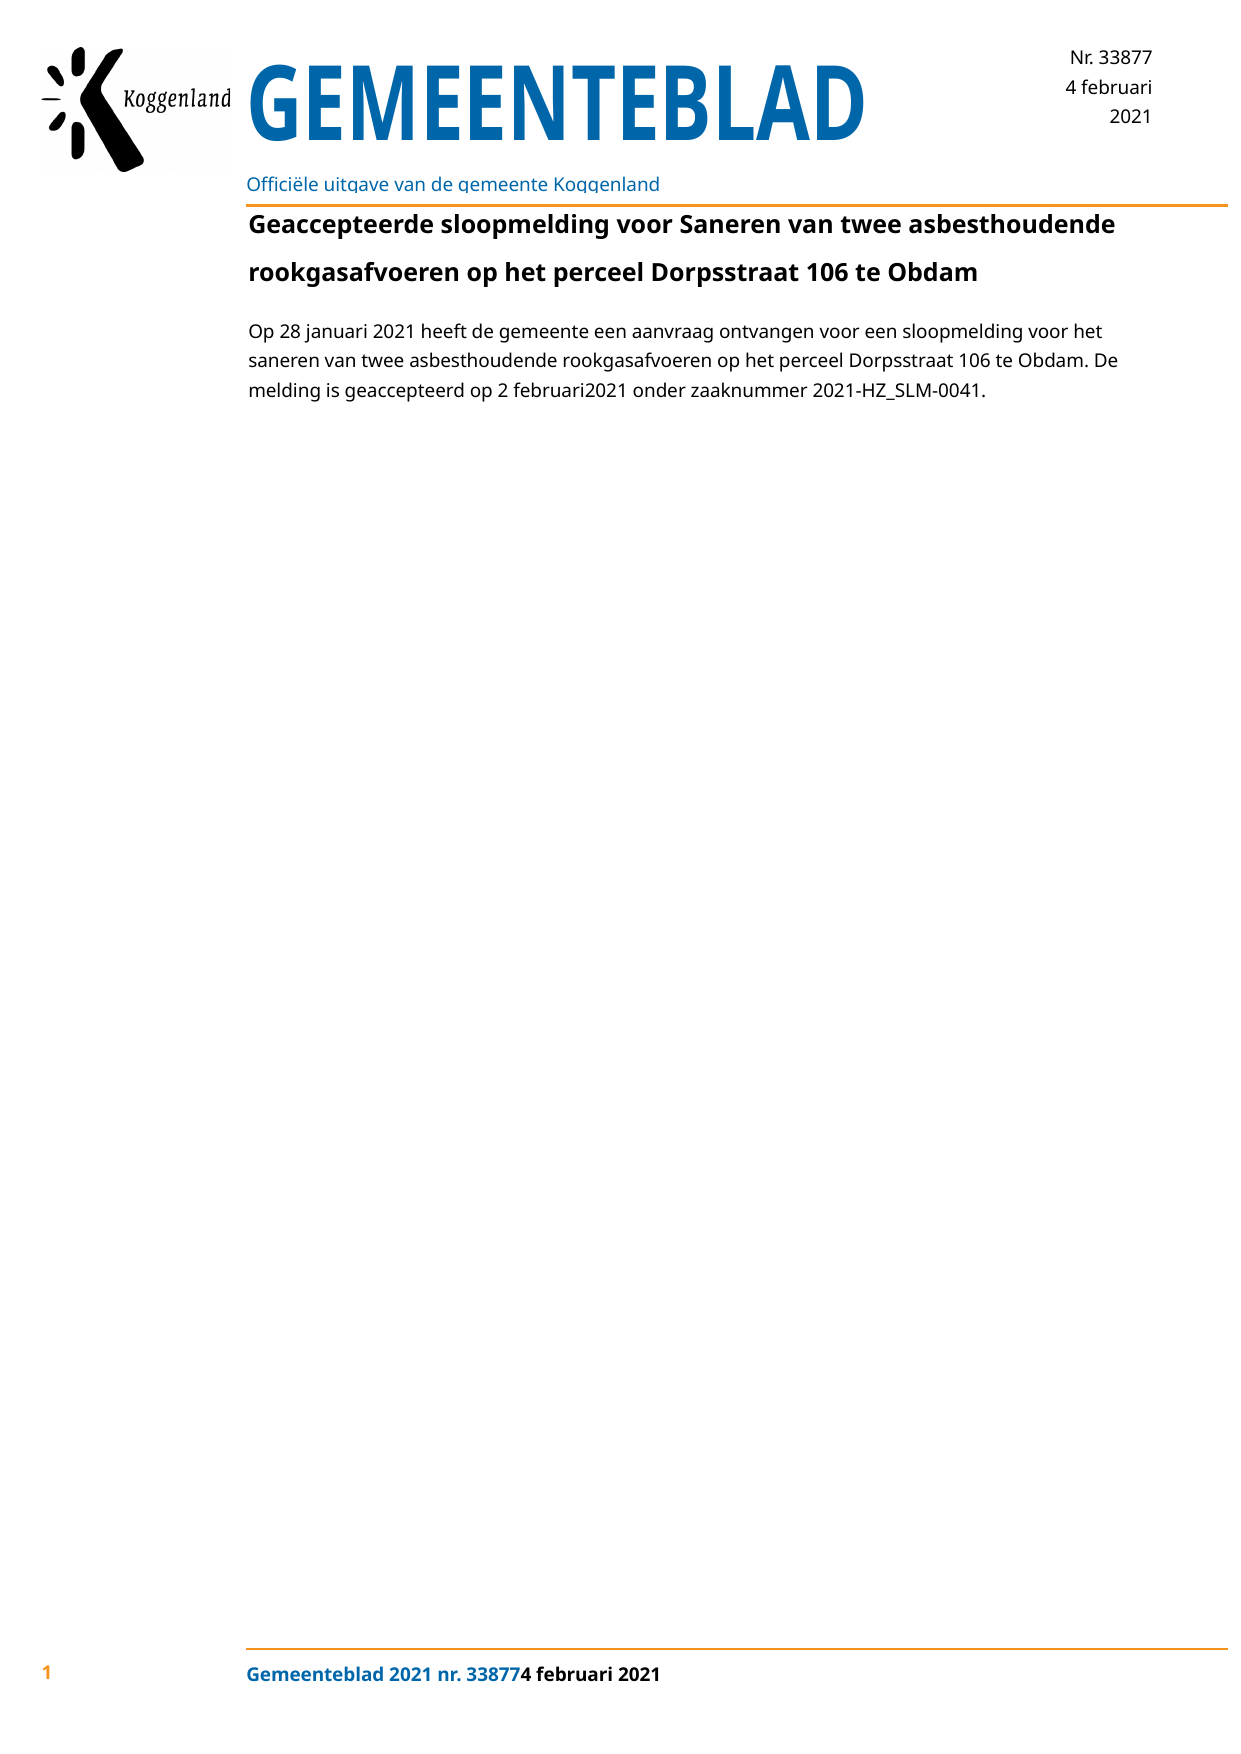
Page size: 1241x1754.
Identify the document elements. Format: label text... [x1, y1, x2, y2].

text Geaccepteerde sloopmelding voor Saneren van twee asbesthoudende rookgasafvoeren op het perceel Dorpsstraat 106 te Obdam [248, 207, 1152, 288]
picture [41, 47, 231, 172]
text Op 28 januari 2021 heeft de gemeente een aanvraag ontvangen voor een sloopmelding voor het saneren van twee asbesthoudende rookgasafvoeren op het perceel Dorpsstraat 106 te Obdam. De melding is geaccepteerd op 2 februari2021 onder zaaknummer 2021-HZ_SLM-0041. [248, 318, 1152, 403]
